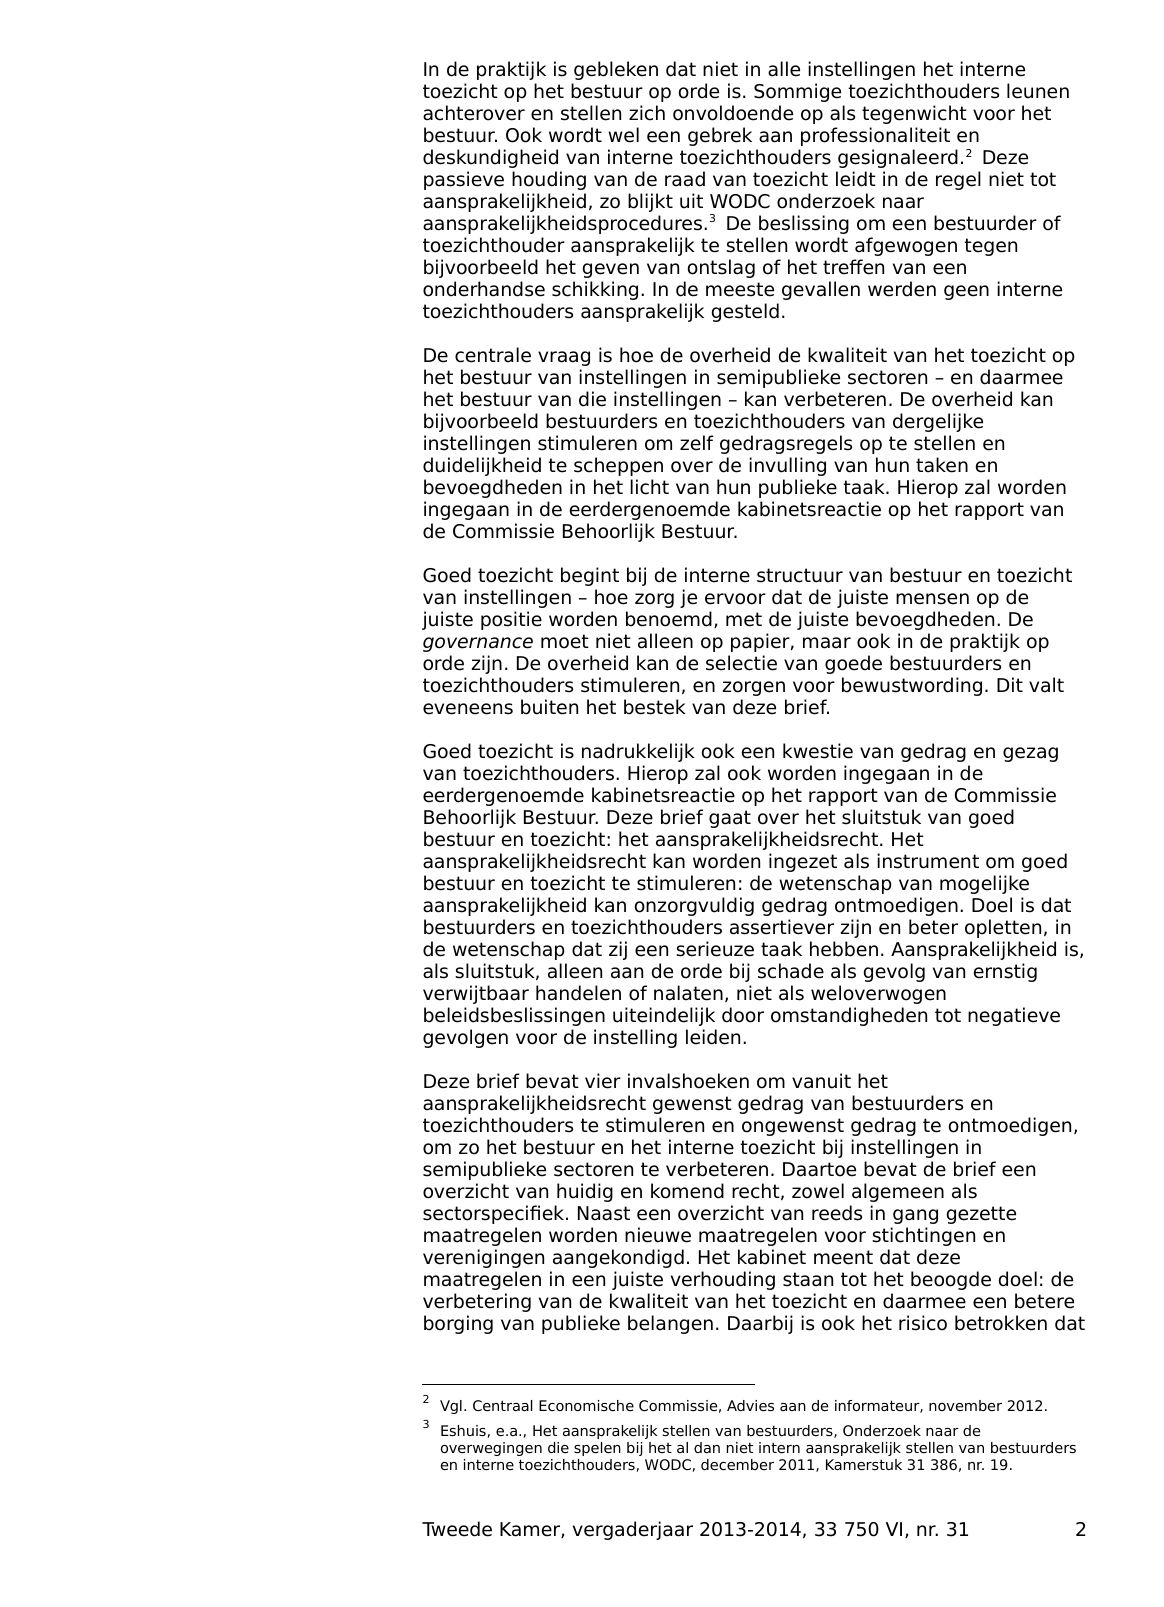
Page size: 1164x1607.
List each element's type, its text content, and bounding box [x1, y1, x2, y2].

text De centrale vraag is hoe de overheid de kwaliteit van het toezicht op het bestuur van instellingen in semipublieke sectoren – en daarmee het bestuur van die instellingen – kan verbeteren. De overheid kan bijvoorbeeld bestuurders en toezichthouders van dergelijke instellingen stimuleren om zelf gedragsregels op te stellen en duidelijkheid te scheppen over de invulling van hun taken en bevoegdheden in het licht van hun publieke taak. Hierop zal worden ingegaan in de eerdergenoemde kabinetsreactie op het rapport van de Commissie Behoorlijk Bestuur. [422, 345, 1087, 543]
text Goed toezicht is nadrukkelijk ook een kwestie van gedrag en gezag van toezichthouders. Hierop zal ook worden ingegaan in de eerdergenoemde kabinetsreactie op het rapport van de Commissie Behoorlijk Bestuur. Deze brief gaat over het sluitstuk van goed bestuur en toezicht: het aansprakelijkheidsrecht. Het aansprakelijkheidsrecht kan worden ingezet als instrument om goed bestuur en toezicht te stimuleren: de wetenschap van mogelijke aansprakelijkheid kan onzorgvuldig gedrag ontmoedigen. Doel is dat bestuurders en toezichthouders assertiever zijn en beter opletten, in de wetenschap dat zij een serieuze taak hebben. Aansprakelijkheid is, als sluitstuk, alleen aan de orde bij schade als gevolg van ernstig verwijtbaar handelen of nalaten, niet als weloverwogen beleidsbeslissingen uiteindelijk door omstandigheden tot negatieve gevolgen voor de instelling leiden. [422, 741, 1087, 1049]
text Eshuis, e.a., Het aansprakelijk stellen van bestuurders, Onderzoek naar de overwegingen die spelen bij het al dan niet intern aansprakelijk stellen van bestuurders en interne toezichthouders, WODC, december 2011, Kamerstuk 31 386, nr. 19. [422, 1418, 1087, 1474]
text In de praktijk is gebleken dat niet in alle instellingen het interne toezicht op het bestuur op orde is. Sommige toezichthouders leunen achterover en stellen zich onvoldoende op als tegenwicht voor het bestuur. Ook wordt wel een gebrek aan professionaliteit en deskundigheid van interne toezichthouders gesignaleerd. Deze passieve houding van de raad van toezicht leidt in de regel niet tot aansprakelijkheid, zo blijkt uit WODC onderzoek naar aansprakelijkheidsprocedures. De beslissing om een bestuurder of toezichthouder aansprakelijk te stellen wordt afgewogen tegen bijvoorbeeld het geven van ontslag of het treffen van een onderhandse schikking. In de meeste gevallen werden geen interne toezichthouders aansprakelijk gesteld. [422, 59, 1087, 323]
text Vgl. Centraal Economische Commissie, Advies aan de informateur, november 2012. [422, 1393, 1087, 1416]
text Goed toezicht begint bij de interne structuur van bestuur en toezicht van instellingen – hoe zorg je ervoor dat de juiste mensen op de juiste positie worden benoemd, met de juiste bevoegdheden. De governance moet niet alleen op papier, maar ook in de praktijk op orde zijn. De overheid kan de selectie van goede bestuurders en toezichthouders stimuleren, en zorgen voor bewustwording. Dit valt eveneens buiten het bestek van deze brief. [422, 565, 1087, 719]
text Deze brief bevat vier invalshoeken om vanuit het aansprakelijkheidsrecht gewenst gedrag van bestuurders en toezichthouders te stimuleren en ongewenst gedrag te ontmoedigen, om zo het bestuur en het interne toezicht bij instellingen in semipublieke sectoren te verbeteren. Daartoe bevat de brief een overzicht van huidig en komend recht, zowel algemeen als sectorspecifiek. Naast een overzicht van reeds in gang gezette maatregelen worden nieuwe maatregelen voor stichtingen en verenigingen aangekondigd. Het kabinet meent dat deze maatregelen in een juiste verhouding staan tot het beoogde doel: de verbetering van de kwaliteit van het toezicht en daarmee een betere borging van publieke belangen. Daarbij is ook het risico betrokken dat [422, 1071, 1087, 1335]
